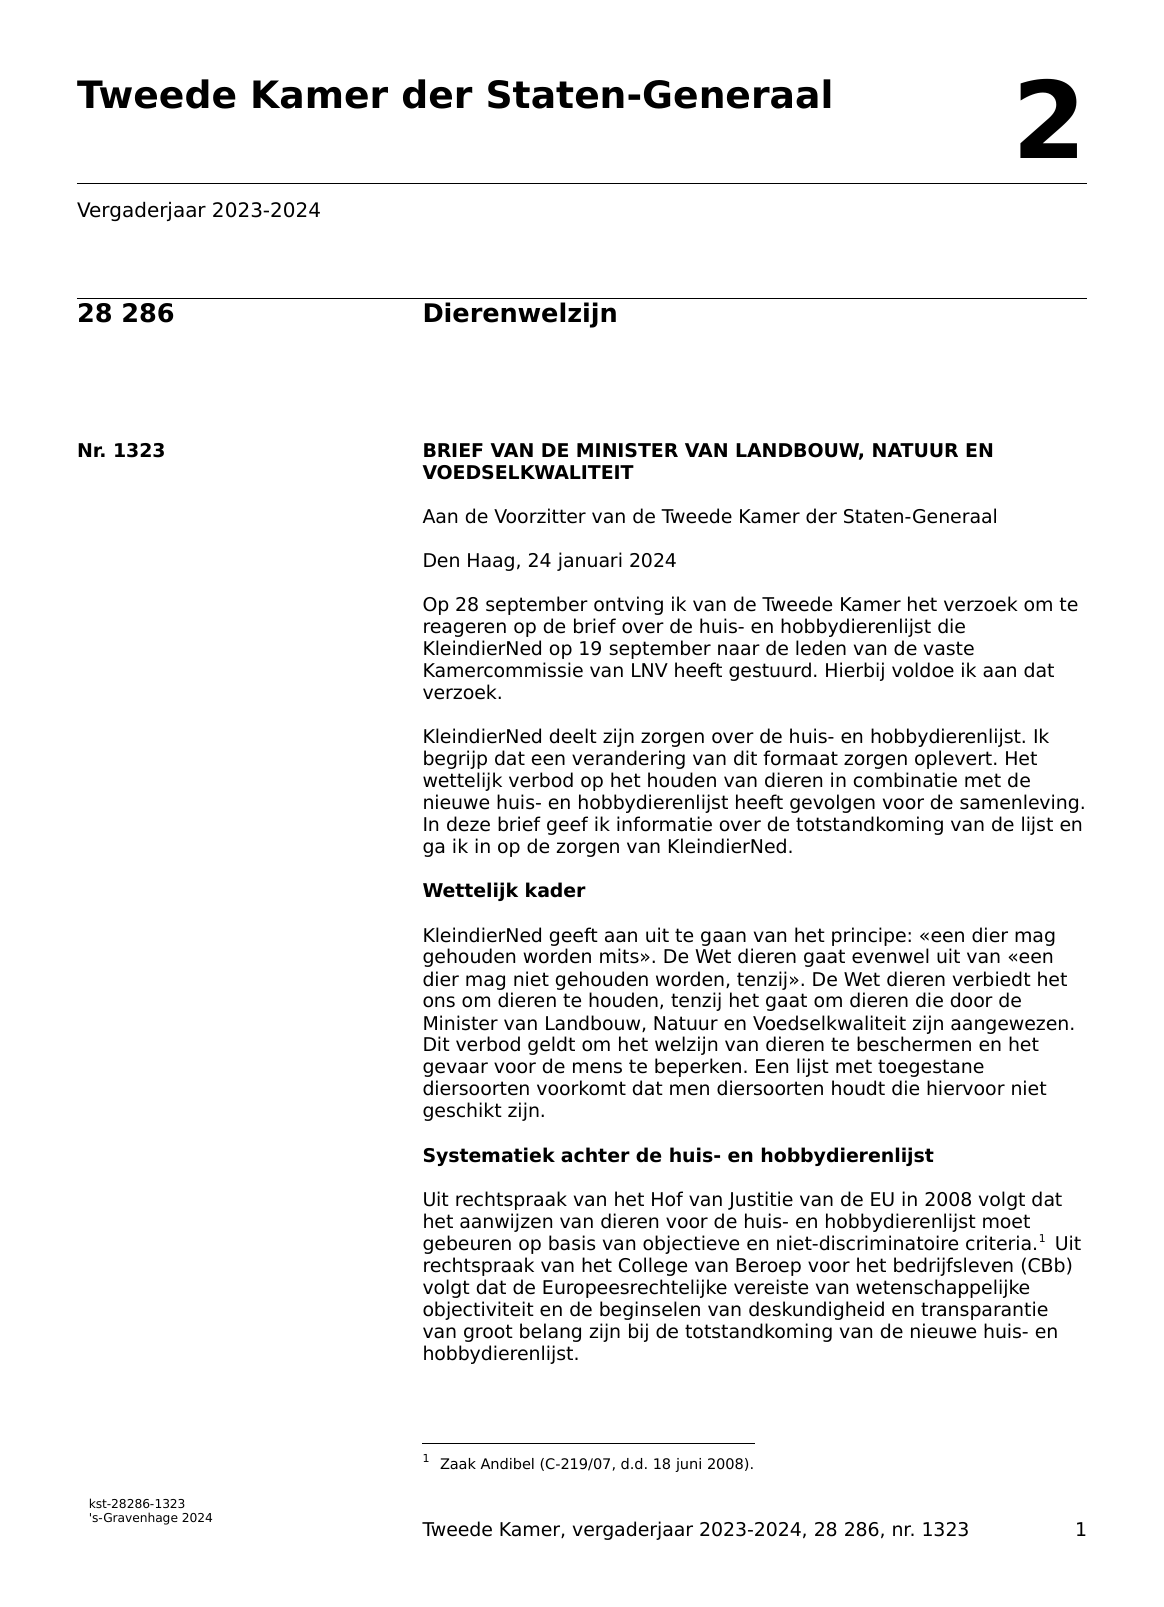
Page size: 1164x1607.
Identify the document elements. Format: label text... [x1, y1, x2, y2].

text 's-Gravenhage 2024 [88, 1511, 323, 1525]
text Uit rechtspraak van het Hof van Justitie van de EU in 2008 volgt dat het aanwijzen van dieren voor de huis- en hobbydierenlijst moet gebeuren op basis van objectieve en niet-discriminatoire criteria. Uit rechtspraak van het College van Beroep voor het bedrijfsleven (CBb) volgt dat de Europeesrechtelijke vereiste van wetenschappelijke objectiviteit en de beginselen van deskundigheid en transparantie van groot belang zijn bij de totstandkoming van de nieuwe huis- en hobbydierenlijst. [422, 1189, 1087, 1364]
text Den Haag, 24 januari 2024 [422, 550, 1087, 572]
table_cell Vergaderjaar 2023-2024 [77, 184, 1087, 298]
subtitle Nr. 1323 BRIEF VAN DE MINISTER VAN LANDBOUW, NATUUR EN VOEDSELKWALITEIT [77, 440, 1087, 484]
table_header 2 [886, 59, 1087, 183]
subtitle 28 286 Dierenwelzijn [77, 299, 1087, 329]
text Aan de Voorzitter van de Tweede Kamer der Staten-Generaal [422, 506, 1087, 528]
subtitle Wettelijk kader [422, 880, 1087, 902]
text kst-28286-1323 [88, 1497, 323, 1511]
text Zaak Andibel (C-219/07, d.d. 18 juni 2008). [422, 1452, 1087, 1474]
table_header Tweede Kamer der Staten-Generaal [77, 59, 886, 183]
text KleindierNed deelt zijn zorgen over de huis- en hobbydierenlijst. Ik begrijp dat een verandering van dit formaat zorgen oplevert. Het wettelijk verbod op het houden van dieren in combinatie met de nieuwe huis- en hobbydierenlijst heeft gevolgen voor de samenleving. In deze brief geef ik informatie over de totstandkoming van de lijst en ga ik in op de zorgen van KleindierNed. [422, 726, 1087, 858]
text KleindierNed geeft aan uit te gaan van het principe: «een dier mag gehouden worden mits». De Wet dieren gaat evenwel uit van «een dier mag niet gehouden worden, tenzij». De Wet dieren verbiedt het ons om dieren te houden, tenzij het gaat om dieren die door de Minister van Landbouw, Natuur en Voedselkwaliteit zijn aangewezen. Dit verbod geldt om het welzijn van dieren te beschermen en het gevaar voor de mens te beperken. Een lijst met toegestane diersoorten voorkomt dat men diersoorten houdt die hiervoor niet geschikt zijn. [422, 924, 1087, 1122]
subtitle Systematiek achter de huis- en hobbydierenlijst [422, 1144, 1087, 1166]
text Op 28 september ontving ik van de Tweede Kamer het verzoek om te reageren op de brief over de huis- en hobbydierenlijst die KleindierNed op 19 september naar de leden van de vaste Kamercommissie van LNV heeft gestuurd. Hierbij voldoe ik aan dat verzoek. [422, 594, 1087, 704]
